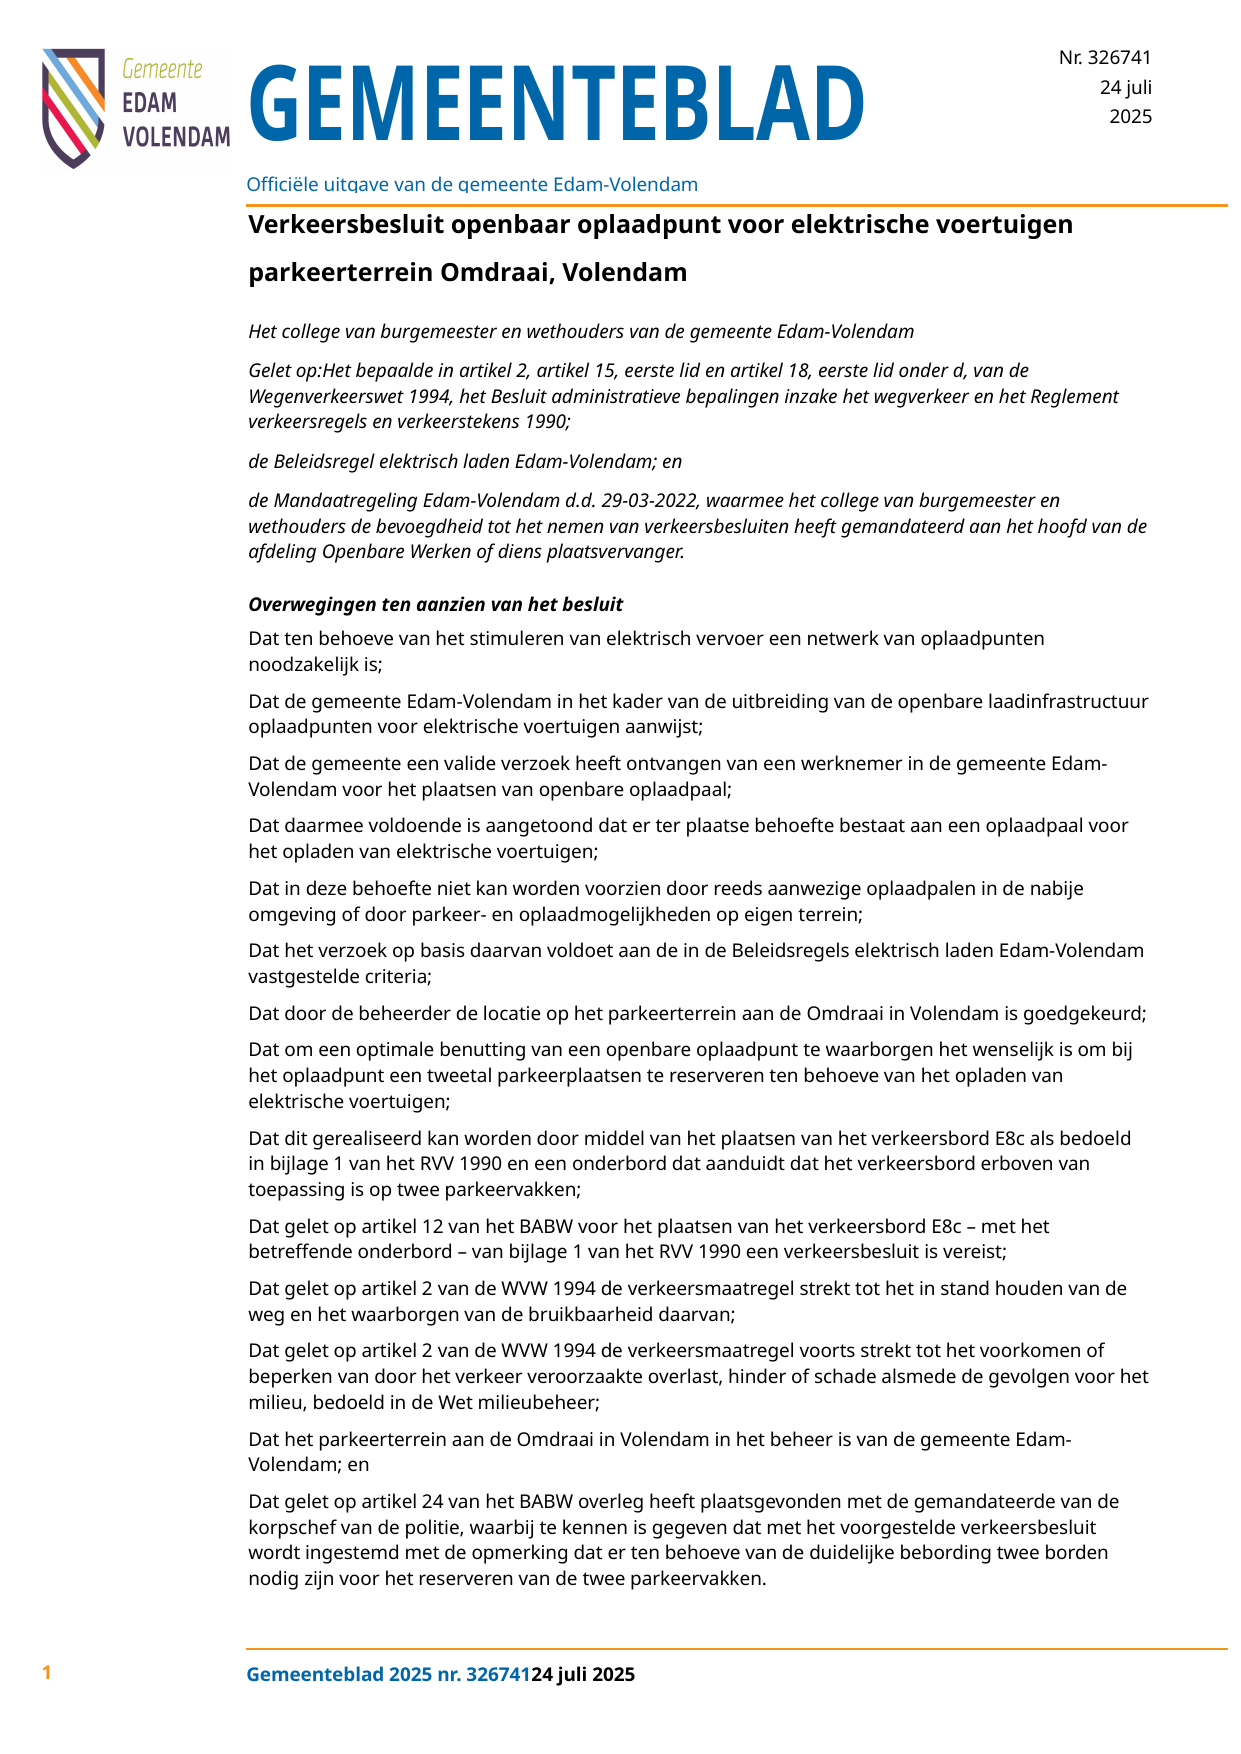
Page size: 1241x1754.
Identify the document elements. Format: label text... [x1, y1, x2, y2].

text Overwegingen ten aanzien van het besluit [248, 591, 1152, 617]
picture [41, 47, 231, 172]
text Dat dit gerealiseerd kan worden door middel van het plaatsen van het verkeersbord E8c als bedoeld in bijlage 1 van het RVV 1990 en een onderbord dat aanduidt dat het verkeersbord erboven van toepassing is op twee parkeervakken; [248, 1125, 1152, 1202]
text Dat gelet op artikel 24 van het BABW overleg heeft plaatsgevonden met de gemandateerde van de korpschef van de politie, waarbij te kennen is gegeven dat met het voorgestelde verkeersbesluit wordt ingestemd met de opmerking dat er ten behoeve van de duidelijke bebording twee borden nodig zijn voor het reserveren van de twee parkeervakken. [248, 1488, 1152, 1591]
text Verkeersbesluit openbaar oplaadpunt voor elektrische voertuigen parkeerterrein Omdraai, Volendam [248, 207, 1152, 288]
text Dat ten behoeve van het stimuleren van elektrisch vervoer een netwerk van oplaadpunten noodzakelijk is; [248, 626, 1152, 677]
text Dat daarmee voldoende is aangetoond dat er ter plaatse behoefte bestaat aan een oplaadpaal voor het opladen van elektrische voertuigen; [248, 813, 1152, 864]
text Dat in deze behoefte niet kan worden voorzien door reeds aanwezige oplaadpalen in de nabije omgeving of door parkeer- en oplaadmogelijkheden op eigen terrein; [248, 875, 1152, 927]
text Dat gelet op artikel 2 van de WVW 1994 de verkeersmaatregel strekt tot het in stand houden van de weg en het waarborgen van de bruikbaarheid daarvan; [248, 1275, 1152, 1327]
text de Mandaatregeling Edam-Volendam d.d. 29-03-2022, waarmee het college van burgemeester en wethouders de bevoegdheid tot het nemen van verkeersbesluiten heeft gemandateerd aan het hoofd van de afdeling Openbare Werken of diens plaatsvervanger. [248, 487, 1152, 564]
text Dat het parkeerterrein aan de Omdraai in Volendam in het beheer is van de gemeente Edam-Volendam; en [248, 1426, 1152, 1477]
text Dat door de beheerder de locatie op het parkeerterrein aan de Omdraai in Volendam is goedgekeurd; [248, 1000, 1152, 1026]
text Dat gelet op artikel 2 van de WVW 1994 de verkeersmaatregel voorts strekt tot het voorkomen of beperken van door het verkeer veroorzaakte overlast, hinder of schade alsmede de gevolgen voor het milieu, bedoeld in de Wet milieubeheer; [248, 1338, 1152, 1415]
text de Beleidsregel elektrisch laden Edam-Volendam; en [248, 448, 1152, 474]
text Gelet op:Het bepaalde in artikel 2, artikel 15, eerste lid en artikel 18, eerste lid onder d, van de Wegenverkeerswet 1994, het Besluit administratieve bepalingen inzake het wegverkeer en het Reglement verkeersregels en verkeerstekens 1990; [248, 357, 1152, 434]
text Dat de gemeente Edam-Volendam in het kader van de uitbreiding van de openbare laadinfrastructuur oplaadpunten voor elektrische voertuigen aanwijst; [248, 688, 1152, 739]
text Dat de gemeente een valide verzoek heeft ontvangen van een werknemer in de gemeente Edam-Volendam voor het plaatsen van openbare oplaadpaal; [248, 750, 1152, 802]
text Dat gelet op artikel 12 van het BABW voor het plaatsen van het verkeersbord E8c – met het betreffende onderbord – van bijlage 1 van het RVV 1990 een verkeersbesluit is vereist; [248, 1213, 1152, 1264]
text Het college van burgemeester en wethouders van de gemeente Edam-Volendam [248, 318, 1152, 344]
text Dat het verzoek op basis daarvan voldoet aan de in de Beleidsregels elektrisch laden Edam-Volendam vastgestelde criteria; [248, 937, 1152, 989]
text Dat om een optimale benutting van een openbare oplaadpunt te waarborgen het wenselijk is om bij het oplaadpunt een tweetal parkeerplaatsen te reserveren ten behoeve van het opladen van elektrische voertuigen; [248, 1037, 1152, 1114]
